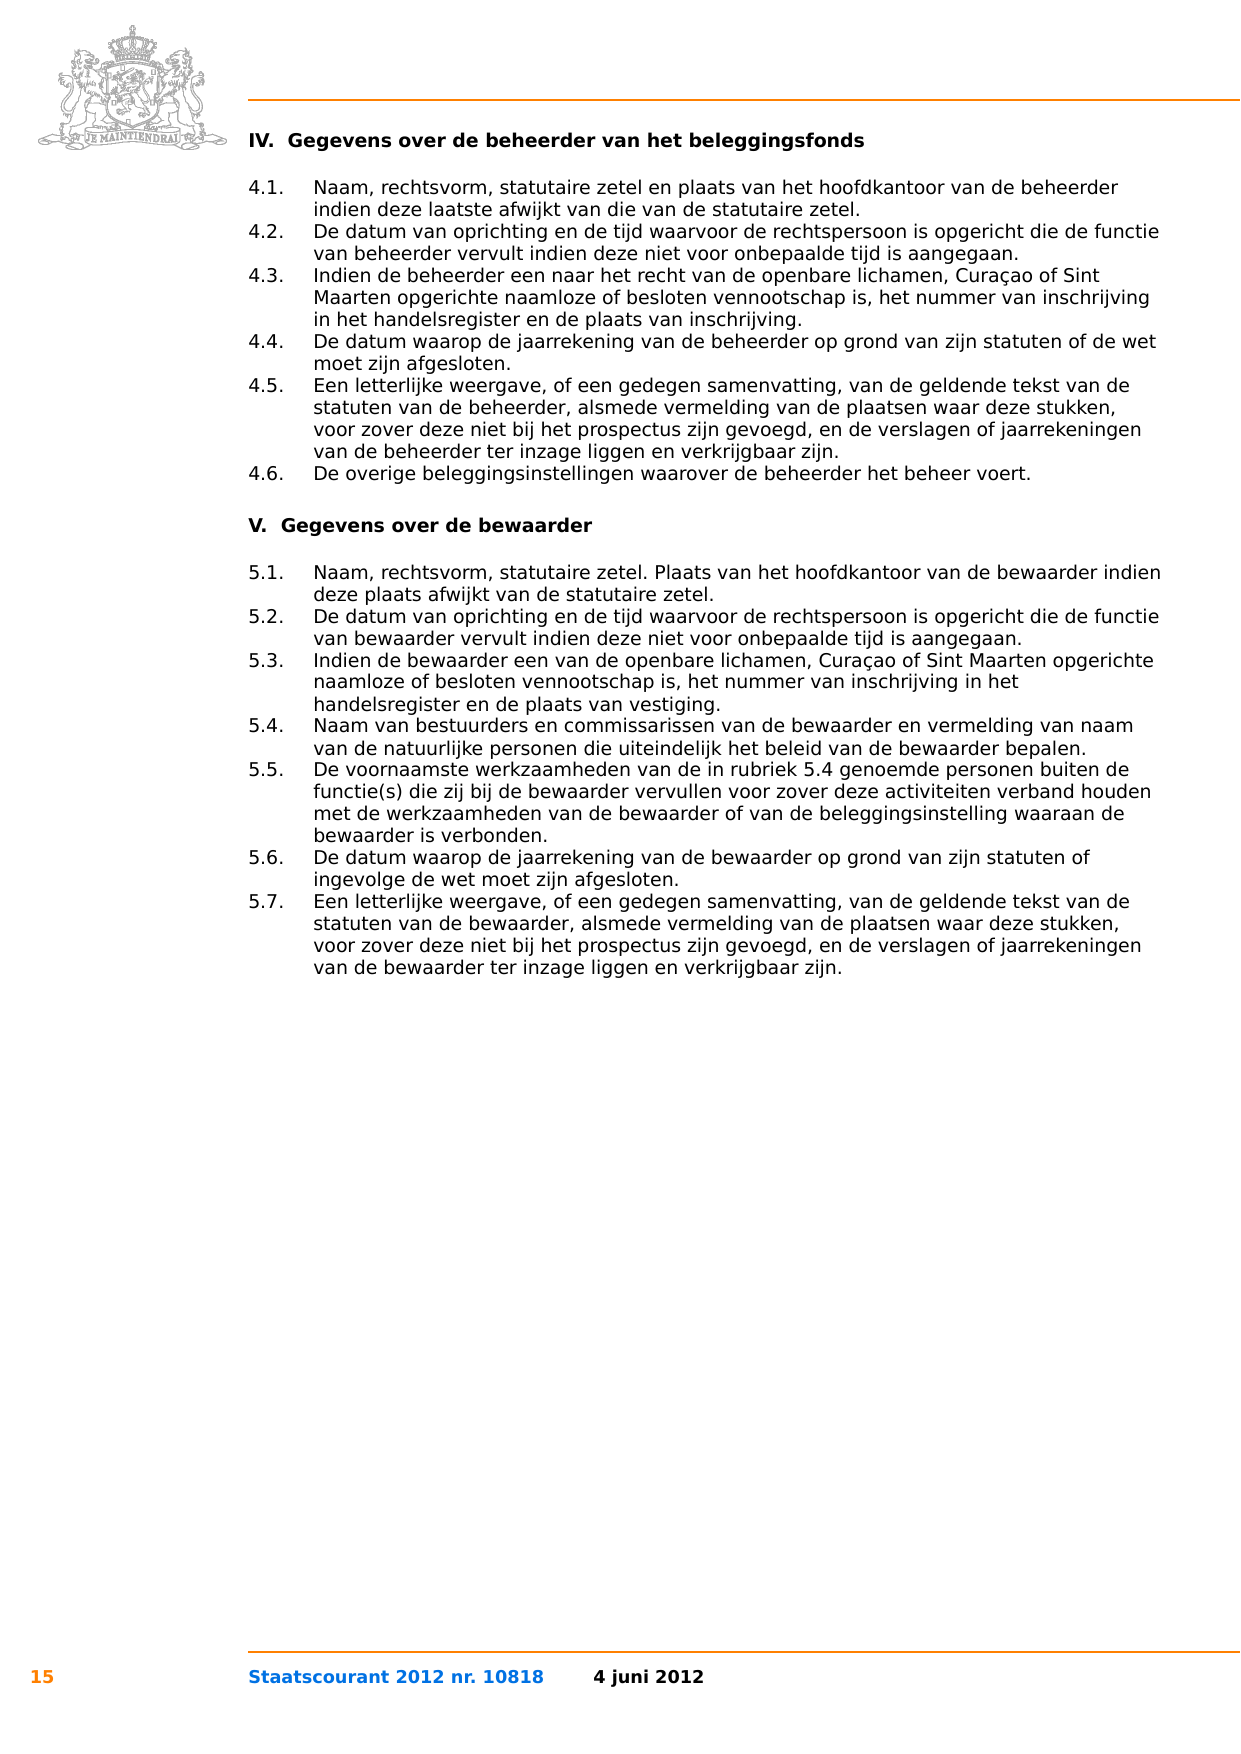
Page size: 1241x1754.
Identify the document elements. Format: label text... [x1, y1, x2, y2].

text 4.3. Indien de beheerder een naar het recht van de openbare lichamen, Curaçao of Sint Maarten opgerichte naamloze of besloten vennootschap is, het nummer van inschrijving in het handelsregister en de plaats van inschrijving. [248, 265, 1163, 331]
text 5.1. Naam, rechtsvorm, statutaire zetel. Plaats van het hoofdkantoor van de bewaarder indien deze plaats afwijkt van de statutaire zetel. [248, 562, 1163, 606]
text 5.6. De datum waarop de jaarrekening van de bewaarder op grond van zijn statuten of ingevolge de wet moet zijn afgesloten. [248, 847, 1163, 891]
text 5.3. Indien de bewaarder een van de openbare lichamen, Curaçao of Sint Maarten opgerichte naamloze of besloten vennootschap is, het nummer van inschrijving in het handelsregister en de plaats van vestiging. [248, 649, 1163, 715]
subtitle V. Gegevens over de bewaarder [248, 514, 1163, 537]
text 4.6. De overige beleggingsinstellingen waarover de beheerder het beheer voert. [248, 463, 1163, 484]
text 4.2. De datum van oprichting en de tijd waarvoor de rechtspersoon is opgericht die de functie van beheerder vervult indien deze niet voor onbepaalde tijd is aangegaan. [248, 221, 1163, 265]
text 5.2. De datum van oprichting en de tijd waarvoor de rechtspersoon is opgericht die de functie van bewaarder vervult indien deze niet voor onbepaalde tijd is aangegaan. [248, 606, 1163, 649]
text 4.1. Naam, rechtsvorm, statutaire zetel en plaats van het hoofdkantoor van de beheerder indien deze laatste afwijkt van die van de statutaire zetel. [248, 177, 1163, 221]
text 5.7. Een letterlijke weergave, of een gedegen samenvatting, van de geldende tekst van de statuten van de bewaarder, alsmede vermelding van de plaatsen waar deze stukken, voor zover deze niet bij het prospectus zijn gevoegd, en de verslagen of jaarrekeningen van de bewaarder ter inzage liggen en verkrijgbaar zijn. [248, 891, 1163, 979]
subtitle IV. Gegevens over de beheerder van het beleggingsfonds [248, 130, 1163, 152]
text 4.4. De datum waarop de jaarrekening van de beheerder op grond van zijn statuten of de wet moet zijn afgesloten. [248, 331, 1163, 375]
text 5.4. Naam van bestuurders en commissarissen van de bewaarder en vermelding van naam van de natuurlijke personen die uiteindelijk het beleid van de bewaarder bepalen. [248, 715, 1163, 759]
text 5.5. De voornaamste werkzaamheden van de in rubriek 5.4 genoemde personen buiten de functie(s) die zij bij de bewaarder vervullen voor zover deze activiteiten verband houden met de werkzaamheden van de bewaarder of van de beleggingsinstelling waaraan de bewaarder is verbonden. [248, 759, 1163, 847]
picture [38, 25, 227, 150]
text 4.5. Een letterlijke weergave, of een gedegen samenvatting, van de geldende tekst van de statuten van de beheerder, alsmede vermelding van de plaatsen waar deze stukken, voor zover deze niet bij het prospectus zijn gevoegd, en de verslagen of jaarrekeningen van de beheerder ter inzage liggen en verkrijgbaar zijn. [248, 375, 1163, 463]
